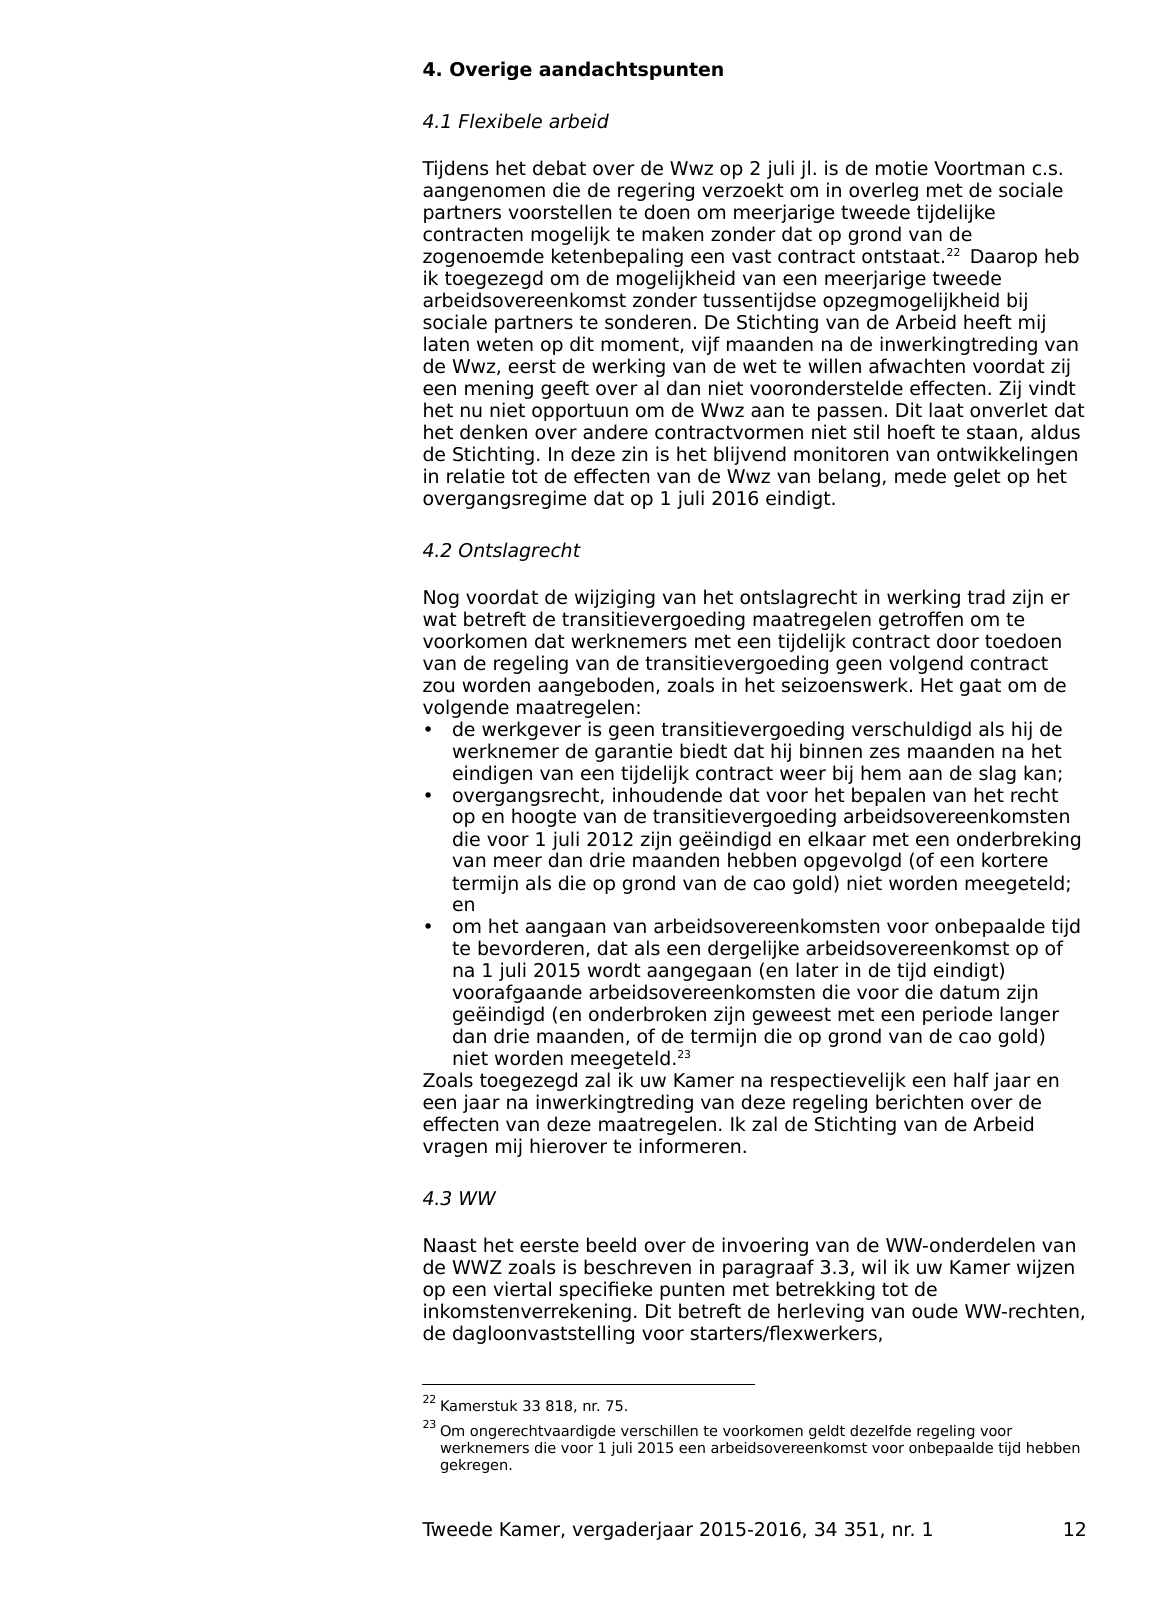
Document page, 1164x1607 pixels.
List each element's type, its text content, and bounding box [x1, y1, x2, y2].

subtitle 4. Overige aandachtspunten [422, 59, 1087, 81]
subtitle 4.1 Flexibele arbeid [422, 111, 1087, 133]
text Naast het eerste beeld over de invoering van de WW-onderdelen van de WWZ zoals is beschreven in paragraaf 3.3, wil ik uw Kamer wijzen op een viertal specifieke punten met betrekking tot de inkomstenverrekening. Dit betreft de herleving van oude WW-rechten, de dagloonvaststelling voor starters/flexwerkers, [422, 1235, 1087, 1345]
text • om het aangaan van arbeidsovereenkomsten voor onbepaalde tijd te bevorderen, dat als een dergelijke arbeidsovereenkomst op of na 1 juli 2015 wordt aangegaan (en later in de tijd eindigt) voorafgaande arbeidsovereenkomsten die voor die datum zijn geëindigd (en onderbroken zijn geweest met een periode langer dan drie maanden, of de termijn die op grond van de cao gold) niet worden meegeteld. [422, 916, 1087, 1070]
text Tijdens het debat over de Wwz op 2 juli jl. is de motie Voortman c.s. aangenomen die de regering verzoekt om in overleg met de sociale partners voorstellen te doen om meerjarige tweede tijdelijke contracten mogelijk te maken zonder dat op grond van de zogenoemde ketenbepaling een vast contract ontstaat. Daarop heb ik toegezegd om de mogelijkheid van een meerjarige tweede arbeidsovereenkomst zonder tussentijdse opzegmogelijkheid bij sociale partners te sonderen. De Stichting van de Arbeid heeft mij laten weten op dit moment, vijf maanden na de inwerkingtreding van de Wwz, eerst de werking van de wet te willen afwachten voordat zij een mening geeft over al dan niet vooronderstelde effecten. Zij vindt het nu niet opportuun om de Wwz aan te passen. Dit laat onverlet dat het denken over andere contractvormen niet stil hoeft te staan, aldus de Stichting. In deze zin is het blijvend monitoren van ontwikkelingen in relatie tot de effecten van de Wwz van belang, mede gelet op het overgangsregime dat op 1 juli 2016 eindigt. [422, 158, 1087, 510]
text • overgangsrecht, inhoudende dat voor het bepalen van het recht op en hoogte van de transitievergoeding arbeidsovereenkomsten die voor 1 juli 2012 zijn geëindigd en elkaar met een onderbreking van meer dan drie maanden hebben opgevolgd (of een kortere termijn als die op grond van de cao gold) niet worden meegeteld; en [422, 784, 1087, 916]
text Kamerstuk 33 818, nr. 75. [422, 1393, 1087, 1416]
text Om ongerechtvaardigde verschillen te voorkomen geldt dezelfde regeling voor werknemers die voor 1 juli 2015 een arbeidsovereenkomst voor onbepaalde tijd hebben gekregen. [422, 1418, 1087, 1474]
subtitle 4.3 WW [422, 1188, 1087, 1210]
text Nog voordat de wijziging van het ontslagrecht in werking trad zijn er wat betreft de transitievergoeding maatregelen getroffen om te voorkomen dat werknemers met een tijdelijk contract door toedoen van de regeling van de transitievergoeding geen volgend contract zou worden aangeboden, zoals in het seizoenswerk. Het gaat om de volgende maatregelen: [422, 587, 1087, 718]
text • de werkgever is geen transitievergoeding verschuldigd als hij de werknemer de garantie biedt dat hij binnen zes maanden na het eindigen van een tijdelijk contract weer bij hem aan de slag kan; [422, 718, 1087, 784]
text Zoals toegezegd zal ik uw Kamer na respectievelijk een half jaar en een jaar na inwerkingtreding van deze regeling berichten over de effecten van deze maatregelen. Ik zal de Stichting van de Arbeid vragen mij hierover te informeren. [422, 1070, 1087, 1158]
subtitle 4.2 Ontslagrecht [422, 540, 1087, 562]
